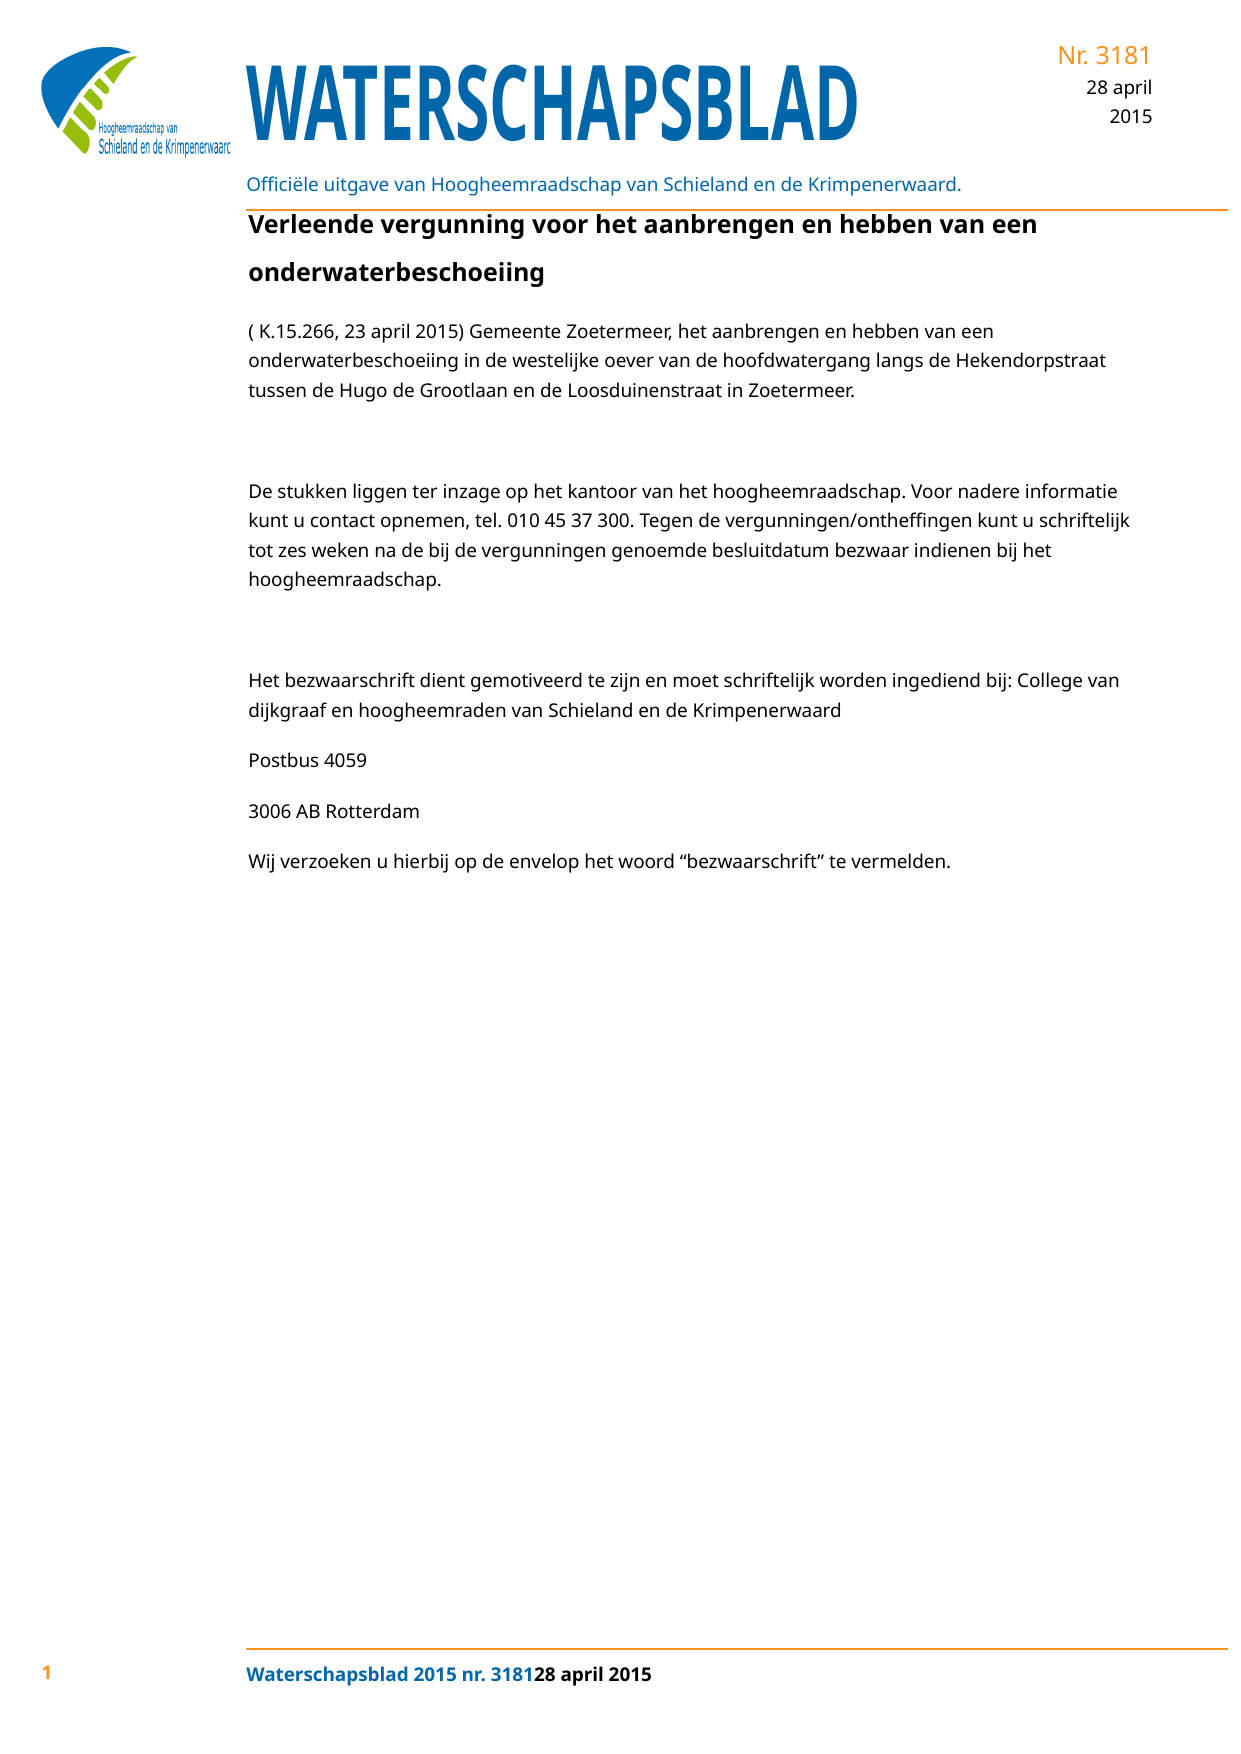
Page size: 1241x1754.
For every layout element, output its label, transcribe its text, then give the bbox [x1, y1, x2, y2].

text ( K.15.266, 23 april 2015) Gemeente Zoetermeer, het aanbrengen en hebben van een onderwaterbeschoeiing in de westelijke oever van de hoofdwatergang langs de Hekendorpstraat tussen de Hugo de Grootlaan en de Loosduinenstraat in Zoetermeer. [248, 318, 1152, 403]
text 3006 AB Rotterdam [248, 798, 1152, 824]
text Wij verzoeken u hierbij op de envelop het woord “bezwaarschrift” te vermelden. [248, 848, 1152, 874]
picture [41, 47, 231, 172]
text Verleende vergunning voor het aanbrengen en hebben van een onderwaterbeschoeiing [248, 211, 1152, 288]
text De stukken liggen ter inzage op het kantoor van het hoogheemraadschap. Voor nadere informatie kunt u contact opnemen, tel. 010 45 37 300. Tegen de vergunningen/ontheffingen kunt u schriftelijk tot zes weken na de bij de vergunningen genoemde besluitdatum bezwaar indienen bij het hoogheemraadschap. [248, 478, 1152, 592]
text Postbus 4059 [248, 747, 1152, 773]
text Het bezwaarschrift dient gemotiveerd te zijn en moet schriftelijk worden ingediend bij: College van dijkgraaf en hoogheemraden van Schieland en de Krimpenerwaard [248, 667, 1152, 723]
